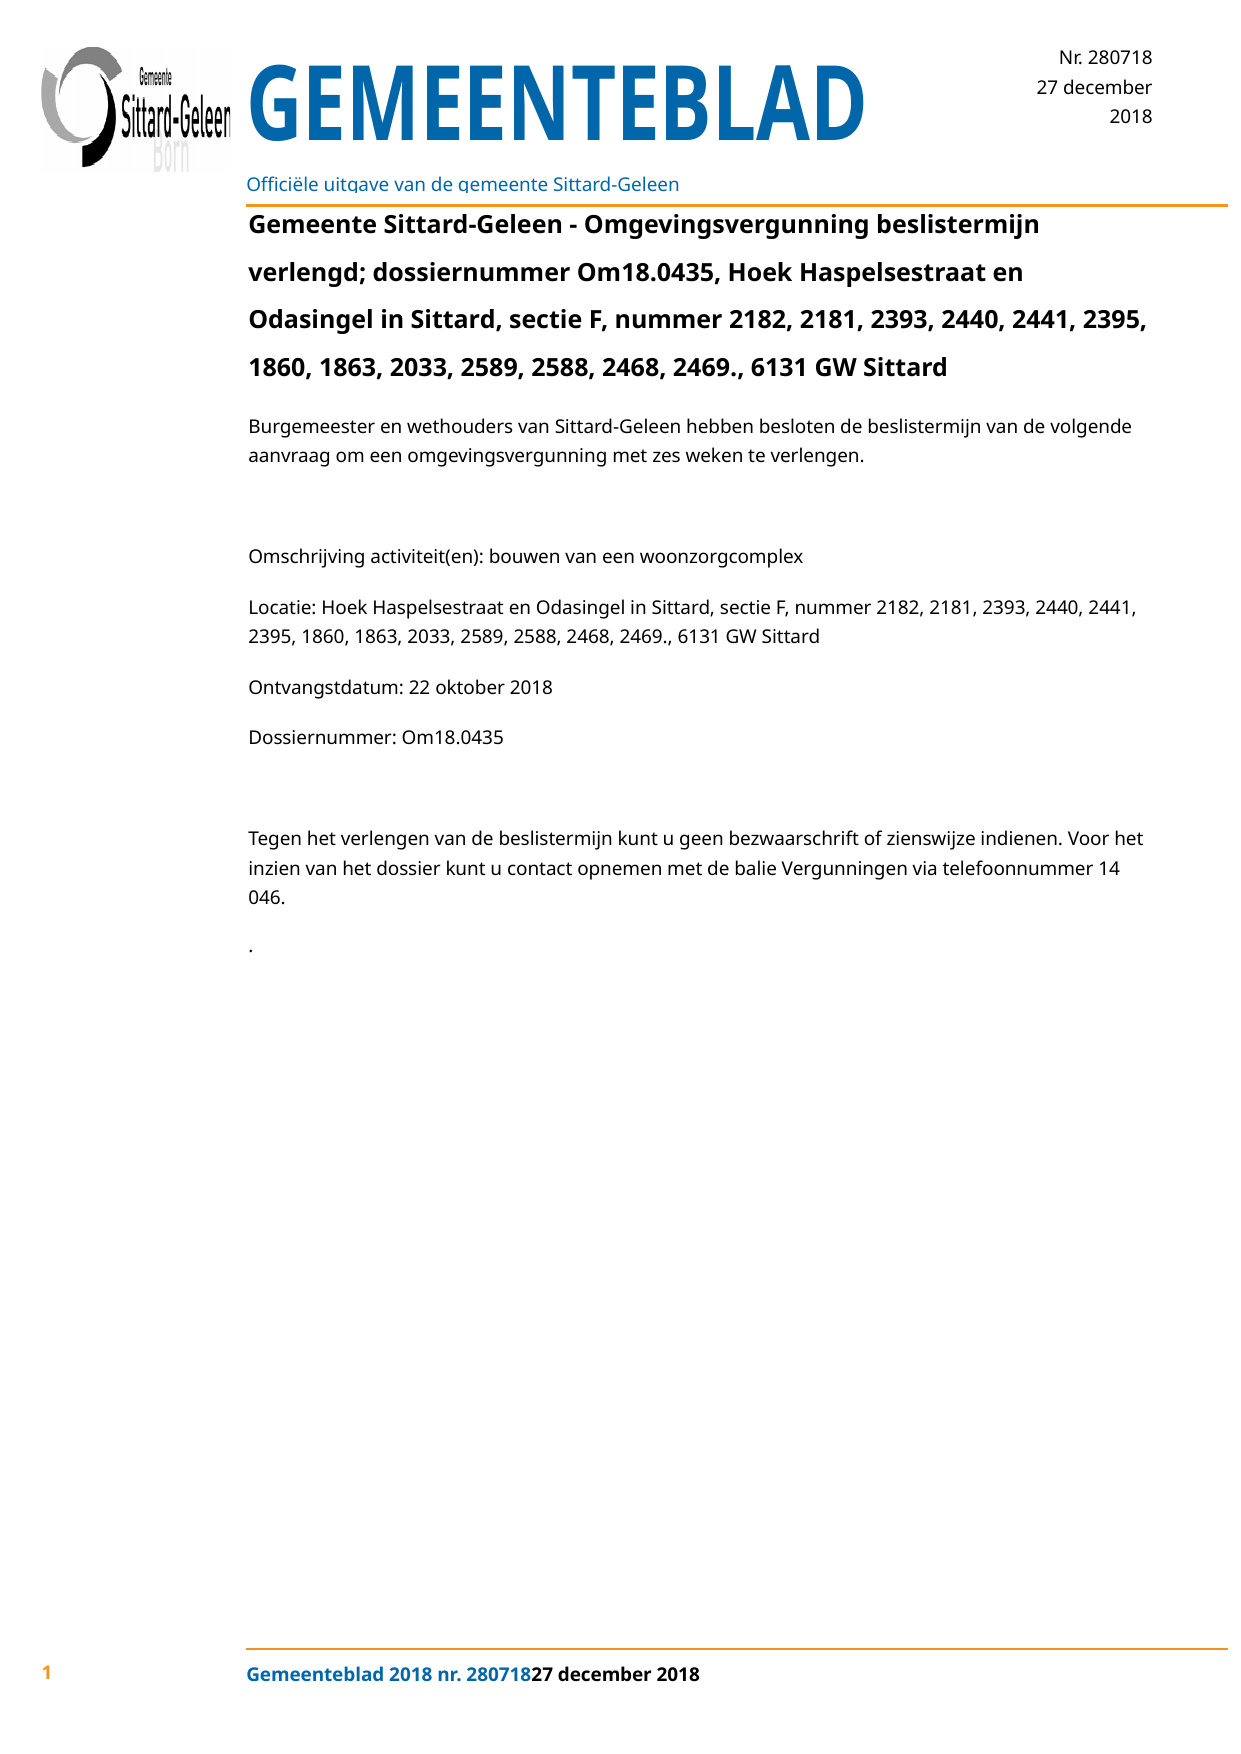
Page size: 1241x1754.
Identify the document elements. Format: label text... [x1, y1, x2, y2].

text Gemeente Sittard-Geleen - Omgevingsvergunning beslistermijn verlengd; dossiernummer Om18.0435, Hoek Haspelsestraat en Odasingel in Sittard, sectie F, nummer 2182, 2181, 2393, 2440, 2441, 2395, 1860, 1863, 2033, 2589, 2588, 2468, 2469., 6131 GW Sittard [248, 207, 1152, 384]
text Dossiernummer: Om18.0435 [248, 724, 1152, 750]
text Locatie: Hoek Haspelsestraat en Odasingel in Sittard, sectie F, nummer 2182, 2181, 2393, 2440, 2441, 2395, 1860, 1863, 2033, 2589, 2588, 2468, 2469., 6131 GW Sittard [248, 594, 1152, 649]
text Omschrijving activiteit(en): bouwen van een woonzorgcomplex [248, 543, 1152, 569]
picture [41, 47, 231, 172]
text . [248, 932, 1152, 958]
text Ontvangstdatum: 22 oktober 2018 [248, 674, 1152, 700]
text Burgemeester en wethouders van Sittard-Geleen hebben besloten de beslistermijn van de volgende aanvraag om een omgevingsvergunning met zes weken te verlengen. [248, 413, 1152, 468]
text Tegen het verlengen van de beslistermijn kunt u geen bezwaarschrift of zienswijze indienen. Voor het inzien van het dossier kunt u contact opnemen met de balie Vergunningen via telefoonnummer 14 046. [248, 825, 1152, 910]
